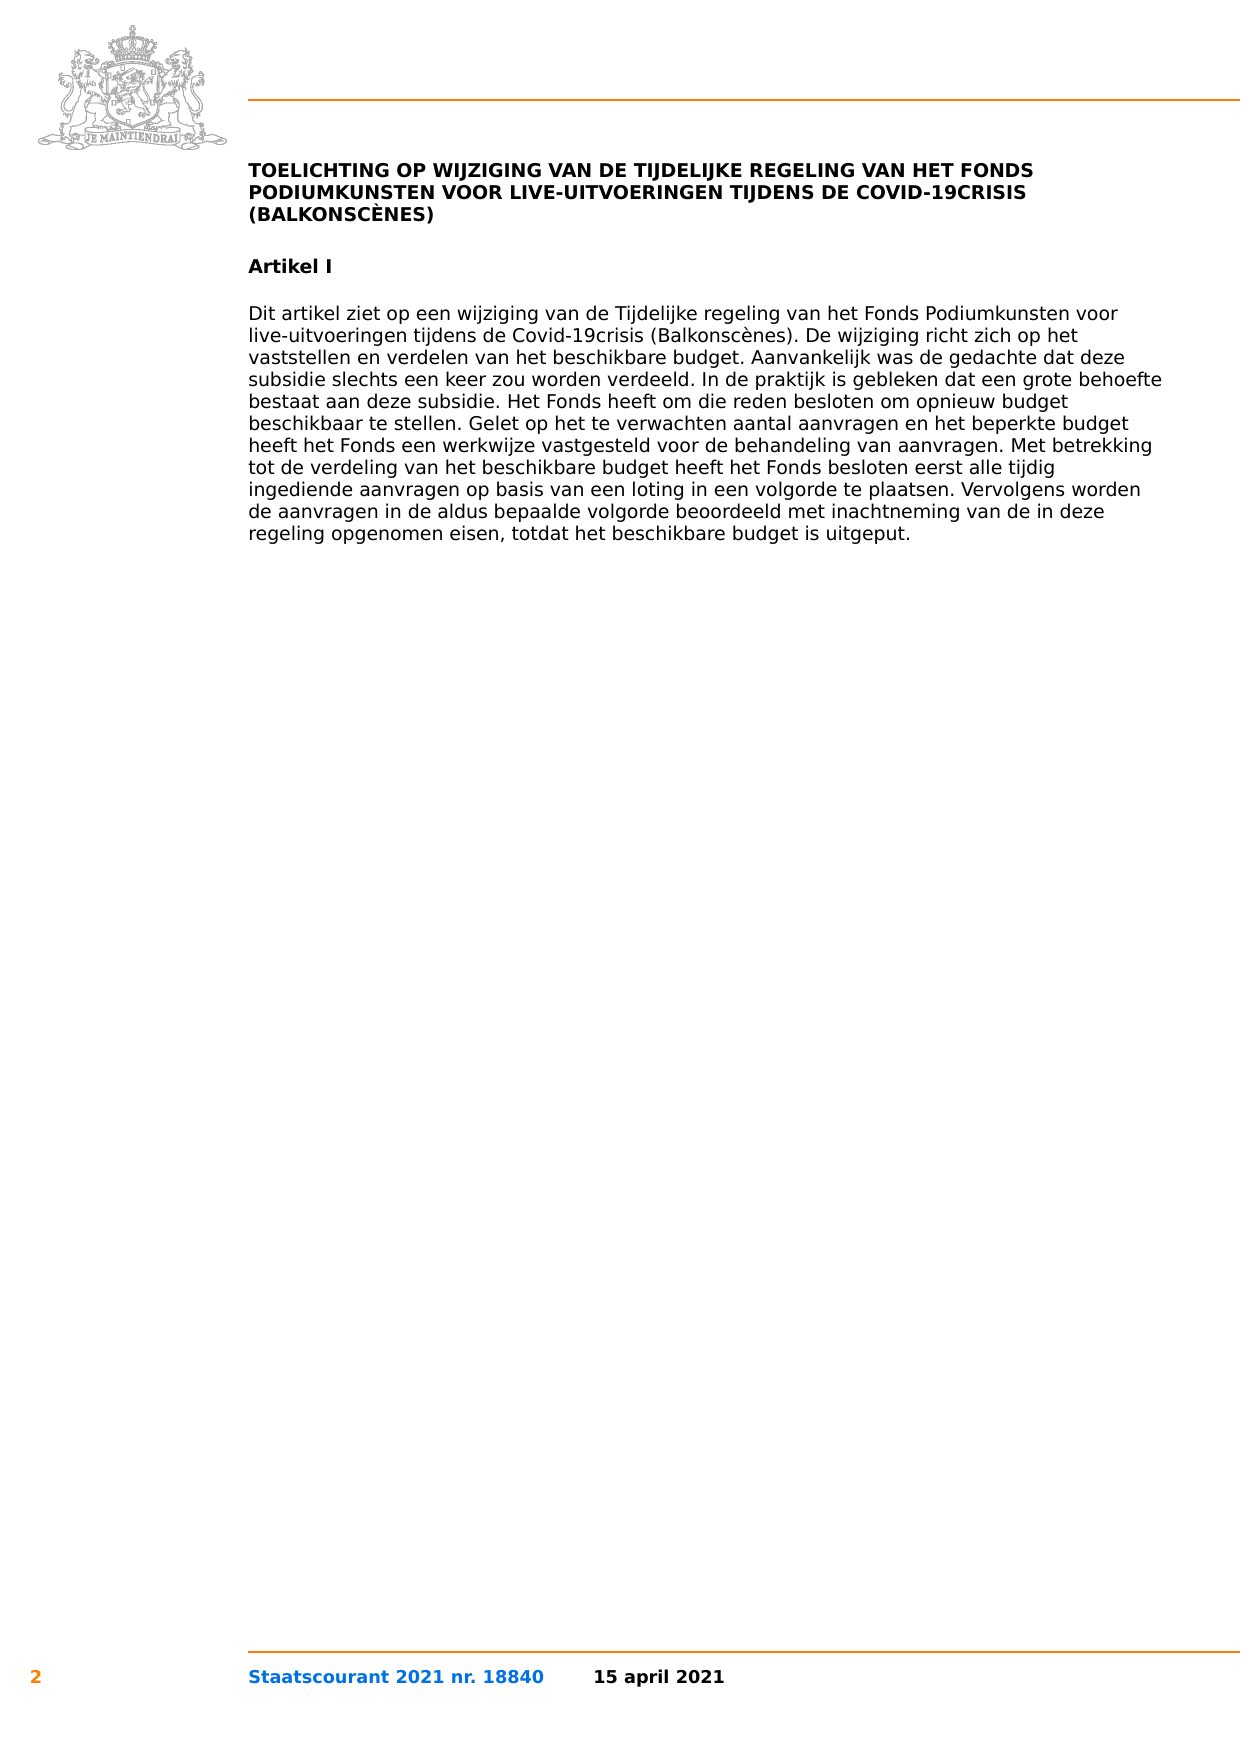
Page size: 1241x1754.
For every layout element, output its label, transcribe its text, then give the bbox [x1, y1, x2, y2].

subtitle Artikel I [248, 256, 1163, 278]
picture [38, 25, 227, 150]
text Dit artikel ziet op een wijziging van de Tijdelijke regeling van het Fonds Podiumkunsten voor live-uitvoeringen tijdens de Covid-19crisis (Balkonscènes). De wijziging richt zich op het vaststellen en verdelen van het beschikbare budget. Aanvankelijk was de gedachte dat deze subsidie slechts een keer zou worden verdeeld. In de praktijk is gebleken dat een grote behoefte bestaat aan deze subsidie. Het Fonds heeft om die reden besloten om opnieuw budget beschikbaar te stellen. Gelet op het te verwachten aantal aanvragen en het beperkte budget heeft het Fonds een werkwijze vastgesteld voor de behandeling van aanvragen. Met betrekking tot de verdeling van het beschikbare budget heeft het Fonds besloten eerst alle tijdig ingediende aanvragen op basis van een loting in een volgorde te plaatsen. Vervolgens worden de aanvragen in de aldus bepaalde volgorde beoordeeld met inachtneming van de in deze regeling opgenomen eisen, totdat het beschikbare budget is uitgeput. [248, 303, 1163, 544]
subtitle TOELICHTING OP WIJZIGING VAN DE TIJDELIJKE REGELING VAN HET FONDS PODIUMKUNSTEN VOOR LIVE-UITVOERINGEN TIJDENS DE COVID-19CRISIS (BALKONSCÈNES) [248, 160, 1163, 226]
